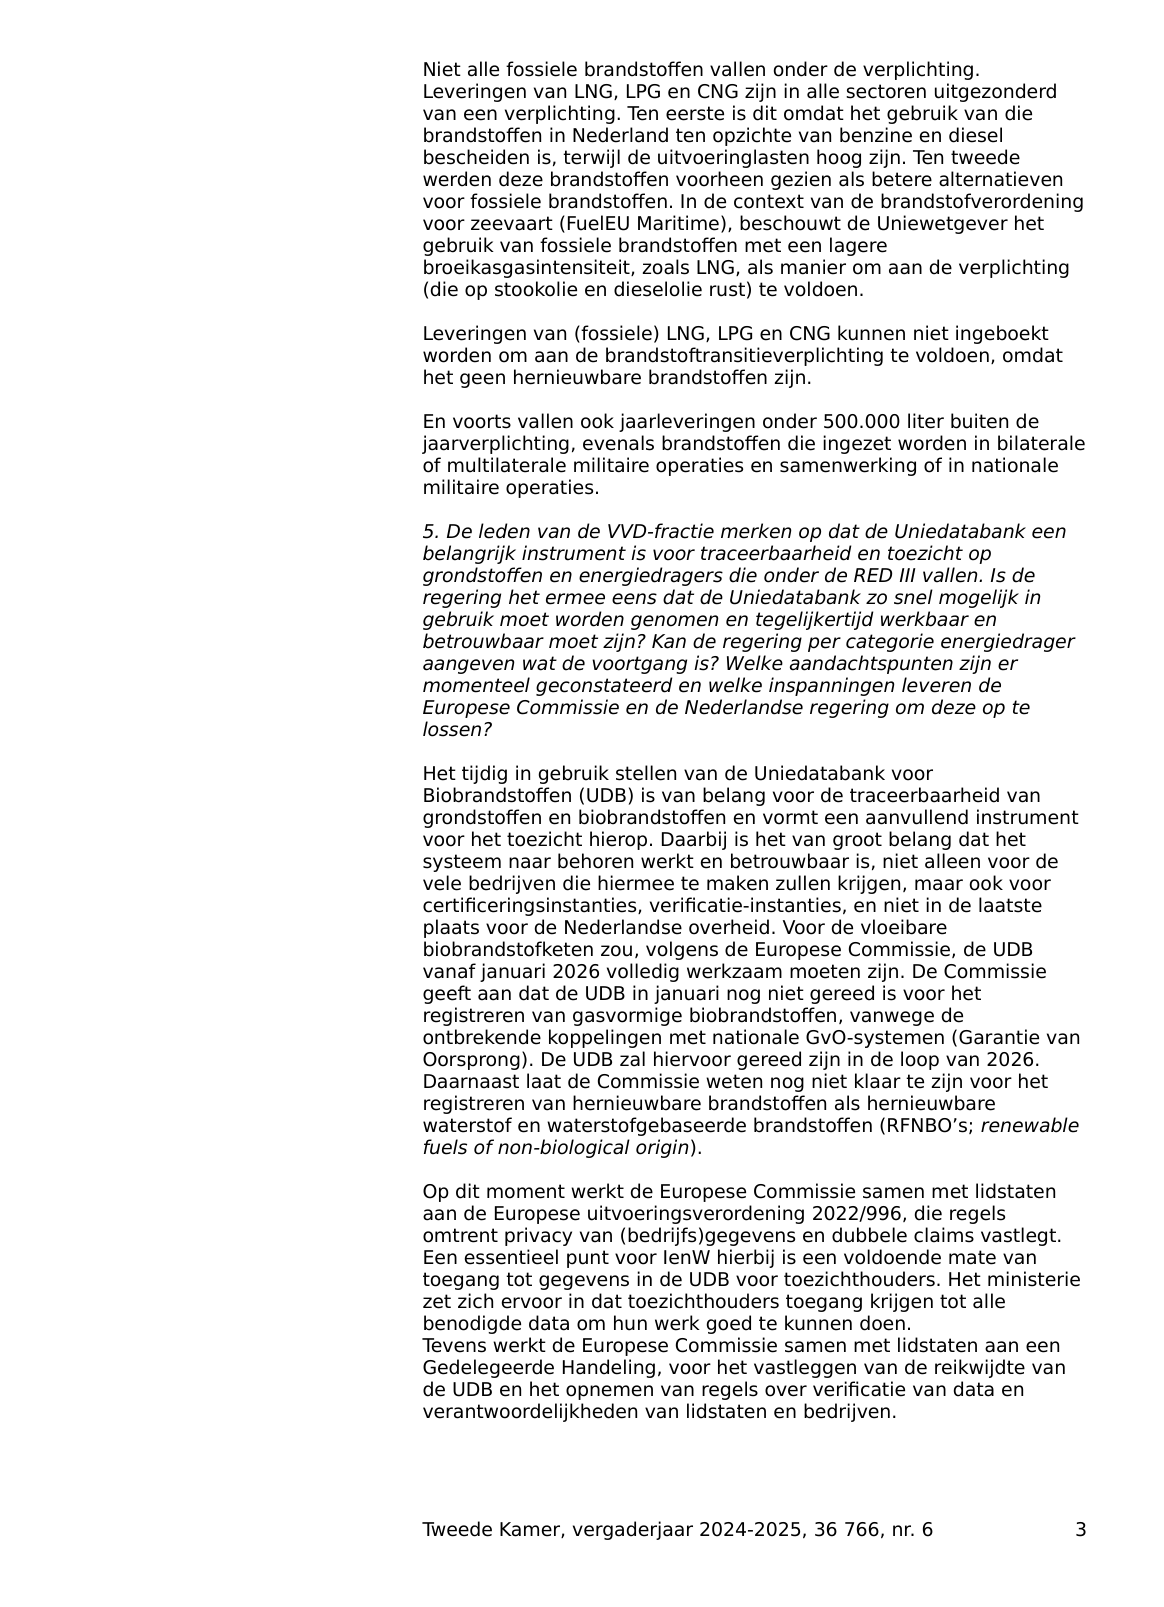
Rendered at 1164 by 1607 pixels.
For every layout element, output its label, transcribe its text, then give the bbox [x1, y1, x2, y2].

text Tevens werkt de Europese Commissie samen met lidstaten aan een Gedelegeerde Handeling, voor het vastleggen van de reikwijdte van de UDB en het opnemen van regels over verificatie van data en verantwoordelijkheden van lidstaten en bedrijven. [422, 1335, 1087, 1423]
text 5. De leden van de VVD-fractie merken op dat de Uniedatabank een belangrijk instrument is voor traceerbaarheid en toezicht op grondstoffen en energiedragers die onder de RED III vallen. Is de regering het ermee eens dat de Uniedatabank zo snel mogelijk in gebruik moet worden genomen en tegelijkertijd werkbaar en betrouwbaar moet zijn? Kan de regering per categorie energiedrager aangeven wat de voortgang is? Welke aandachtspunten zijn er momenteel geconstateerd en welke inspanningen leveren de Europese Commissie en de Nederlandse regering om deze op te lossen? [422, 521, 1087, 741]
text En voorts vallen ook jaarleveringen onder 500.000 liter buiten de jaarverplichting, evenals brandstoffen die ingezet worden in bilaterale of multilaterale militaire operaties en samenwerking of in nationale militaire operaties. [422, 411, 1087, 499]
text Niet alle fossiele brandstoffen vallen onder de verplichting. Leveringen van LNG, LPG en CNG zijn in alle sectoren uitgezonderd van een verplichting. Ten eerste is dit omdat het gebruik van die brandstoffen in Nederland ten opzichte van benzine en diesel bescheiden is, terwijl de uitvoeringlasten hoog zijn. Ten tweede werden deze brandstoffen voorheen gezien als betere alternatieven voor fossiele brandstoffen. In de context van de brandstofverordening voor zeevaart (FuelEU Maritime), beschouwt de Uniewetgever het gebruik van fossiele brandstoffen met een lagere broeikasgasintensiteit, zoals LNG, als manier om aan de verplichting (die op stookolie en dieselolie rust) te voldoen. [422, 59, 1087, 301]
text Leveringen van (fossiele) LNG, LPG en CNG kunnen niet ingeboekt worden om aan de brandstoftransitieverplichting te voldoen, omdat het geen hernieuwbare brandstoffen zijn. [422, 323, 1087, 389]
text Het tijdig in gebruik stellen van de Uniedatabank voor Biobrandstoffen (UDB) is van belang voor de traceerbaarheid van grondstoffen en biobrandstoffen en vormt een aanvullend instrument voor het toezicht hierop. Daarbij is het van groot belang dat het systeem naar behoren werkt en betrouwbaar is, niet alleen voor de vele bedrijven die hiermee te maken zullen krijgen, maar ook voor certificeringsinstanties, verificatie-instanties, en niet in de laatste plaats voor de Nederlandse overheid. Voor de vloeibare biobrandstofketen zou, volgens de Europese Commissie, de UDB vanaf januari 2026 volledig werkzaam moeten zijn. De Commissie geeft aan dat de UDB in januari nog niet gereed is voor het registreren van gasvormige biobrandstoffen, vanwege de ontbrekende koppelingen met nationale GvO-systemen (Garantie van Oorsprong). De UDB zal hiervoor gereed zijn in de loop van 2026. Daarnaast laat de Commissie weten nog niet klaar te zijn voor het registreren van hernieuwbare brandstoffen als hernieuwbare waterstof en waterstofgebaseerde brandstoffen (RFNBO’s; renewable fuels of non-biological origin). [422, 763, 1087, 1159]
text Op dit moment werkt de Europese Commissie samen met lidstaten aan de Europese uitvoeringsverordening 2022/996, die regels omtrent privacy van (bedrijfs)gegevens en dubbele claims vastlegt. Een essentieel punt voor IenW hierbij is een voldoende mate van toegang tot gegevens in de UDB voor toezichthouders. Het ministerie zet zich ervoor in dat toezichthouders toegang krijgen tot alle benodigde data om hun werk goed te kunnen doen. [422, 1181, 1087, 1335]
